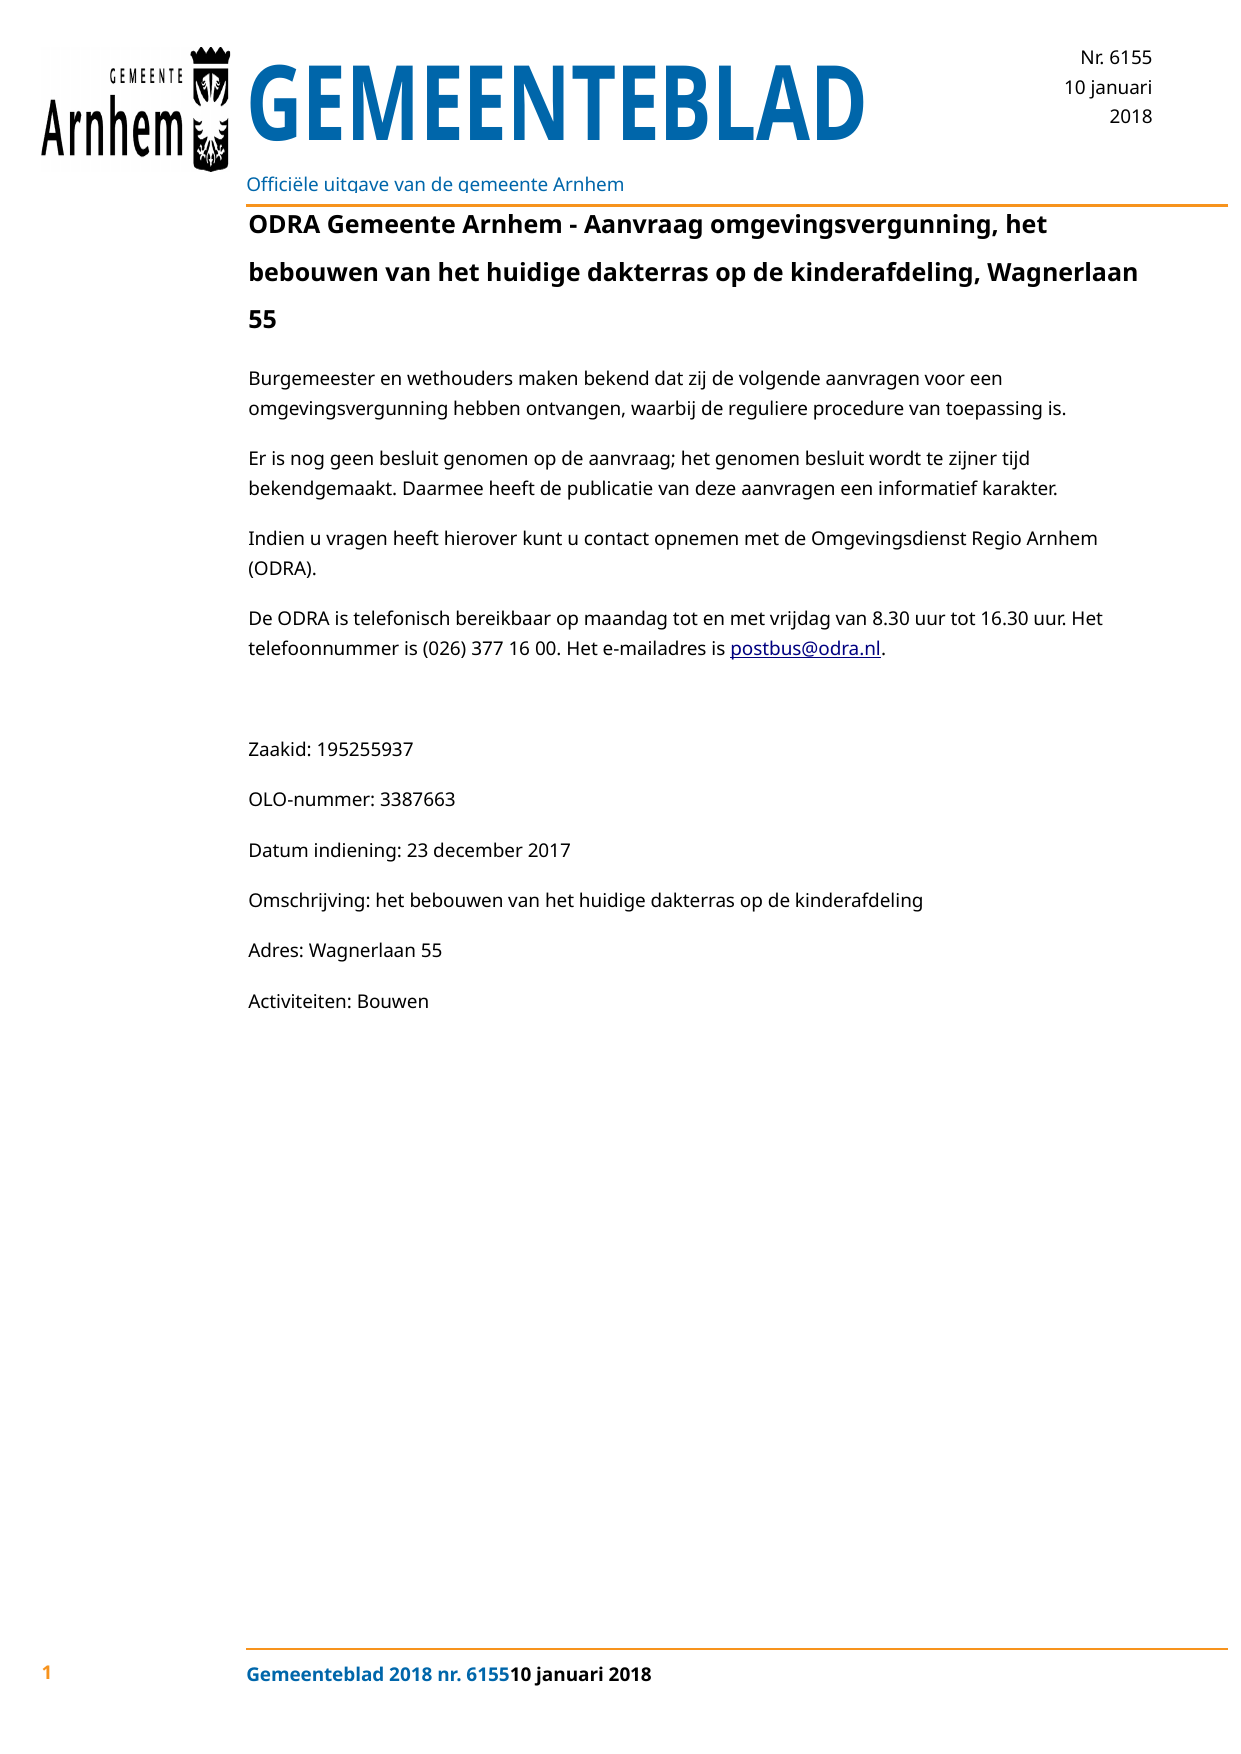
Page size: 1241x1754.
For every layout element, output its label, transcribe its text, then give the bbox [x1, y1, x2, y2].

text Datum indiening: 23 december 2017 [248, 837, 1152, 862]
text Burgemeester en wethouders maken bekend dat zij de volgende aanvragen voor een omgevingsvergunning hebben ontvangen, waarbij de reguliere procedure van toepassing is. [248, 366, 1152, 421]
text Adres: Wagnerlaan 55 [248, 938, 1152, 963]
picture [41, 47, 231, 172]
text OLO-nummer: 3387663 [248, 786, 1152, 812]
text Zaakid: 195255937 [248, 736, 1152, 762]
text Activiteiten: Bouwen [248, 988, 1152, 1014]
text De ODRA is telefonisch bereikbaar op maandag tot en met vrijdag van 8.30 uur tot 16.30 uur. Het telefoonnummer is (026) 377 16 00. Het e-mailadres is postbus@odra.nl. [248, 606, 1152, 661]
text Er is nog geen besluit genomen op de aanvraag; het genomen besluit wordt te zijner tijd bekendgemaakt. Daarmee heeft de publicatie van deze aanvragen een informatief karakter. [248, 446, 1152, 501]
text Omschrijving: het bebouwen van het huidige dakterras op de kinderafdeling [248, 887, 1152, 913]
text Indien u vragen heeft hierover kunt u contact opnemen met de Omgevingsdienst Regio Arnhem (ODRA). [248, 526, 1152, 581]
text ODRA Gemeente Arnhem - Aanvraag omgevingsvergunning, het bebouwen van het huidige dakterras op de kinderafdeling, Wagnerlaan 55 [248, 207, 1152, 336]
